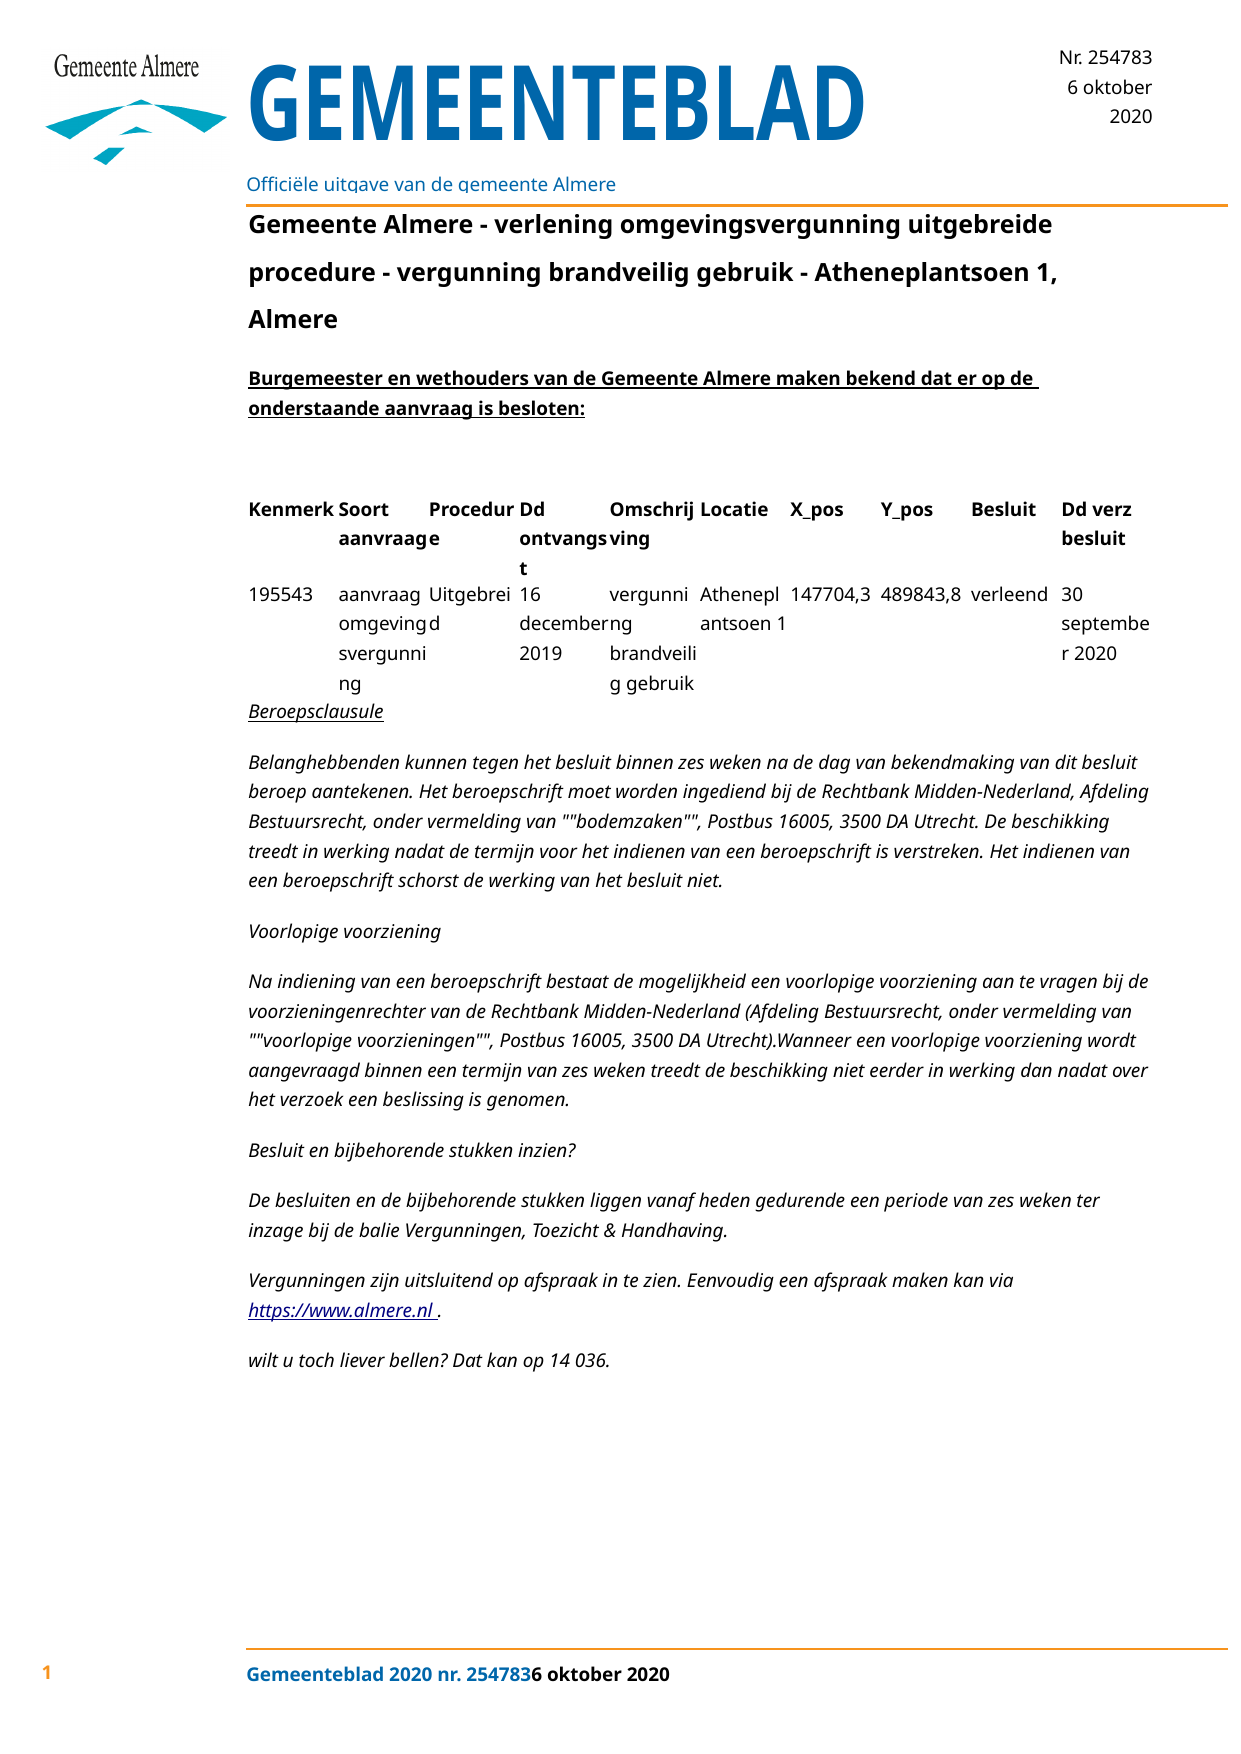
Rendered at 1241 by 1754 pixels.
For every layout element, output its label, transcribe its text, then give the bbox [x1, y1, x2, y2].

text Besluit en bijbehorende stukken inzien? [248, 1137, 1152, 1163]
table_cell 30 september 2020 [1061, 581, 1152, 695]
table_cell vergunning brandveilig gebruik [609, 581, 700, 695]
text De besluiten en de bijbehorende stukken liggen vanaf heden gedurende een periode van zes weken ter inzage bij de balie Vergunningen, Toezicht & Handhaving. [248, 1187, 1152, 1243]
table_header Dd ontvangst [519, 496, 609, 581]
table_cell 16 december 2019 [519, 581, 609, 695]
text Vergunningen zijn uitsluitend op afspraak in te zien. Eenvoudig een afspraak maken kan via https://www.almere.nl . [248, 1267, 1152, 1323]
table_header Locatie [700, 496, 790, 581]
table_header Omschrijving [609, 496, 700, 581]
text Na indiening van een beroepschrift bestaat de mogelijkheid een voorlopige voorziening aan te vragen bij de voorzieningenrechter van de Rechtbank Midden-Nederland (Afdeling Bestuursrecht, onder vermelding van ""voorlopige voorzieningen"", Postbus 16005, 3500 DA Utrecht).Wanneer een voorlopige voorziening wordt aangevraagd binnen een termijn van zes weken treedt de beschikking niet eerder in werking dan nadat over het verzoek een beslissing is genomen. [248, 968, 1152, 1112]
text Burgemeester en wethouders van de Gemeente Almere maken bekend dat er op de onderstaande aanvraag is besloten: [248, 366, 1152, 421]
table_cell verleend [971, 581, 1061, 695]
table_header X_pos [790, 496, 881, 581]
table_cell Atheneplantsoen 1 [700, 581, 790, 695]
table_header Dd verz besluit [1061, 496, 1152, 581]
table_cell Uitgebreid [429, 581, 519, 695]
table_cell 489843,8 [881, 581, 971, 695]
picture [41, 47, 231, 172]
text Voorlopige voorziening [248, 918, 1152, 943]
table_cell 195543 [248, 581, 338, 695]
table_cell 147704,3 [790, 581, 881, 695]
text wilt u toch liever bellen? Dat kan op 14 036. [248, 1347, 1152, 1373]
table_header Besluit [971, 496, 1061, 581]
table_header Kenmerk [248, 496, 338, 581]
table_header Soort aanvraag [338, 496, 429, 581]
text Gemeente Almere - verlening omgevingsvergunning uitgebreide procedure - vergunning brandveilig gebruik - Atheneplantsoen 1, Almere [248, 207, 1152, 336]
table_header Procedure [429, 496, 519, 581]
table_cell aanvraag omgevingsvergunning [338, 581, 429, 695]
table_header Y_pos [881, 496, 971, 581]
text Beroepsclausule [248, 699, 1152, 724]
text Belanghebbenden kunnen tegen het besluit binnen zes weken na de dag van bekendmaking van dit besluit beroep aantekenen. Het beroepschrift moet worden ingediend bij de Rechtbank Midden-Nederland, Afdeling Bestuursrecht, onder vermelding van ""bodemzaken"", Postbus 16005, 3500 DA Utrecht. De beschikking treedt in werking nadat de termijn voor het indienen van een beroepschrift is verstreken. Het indienen van een beroepschrift schorst de werking van het besluit niet. [248, 749, 1152, 893]
